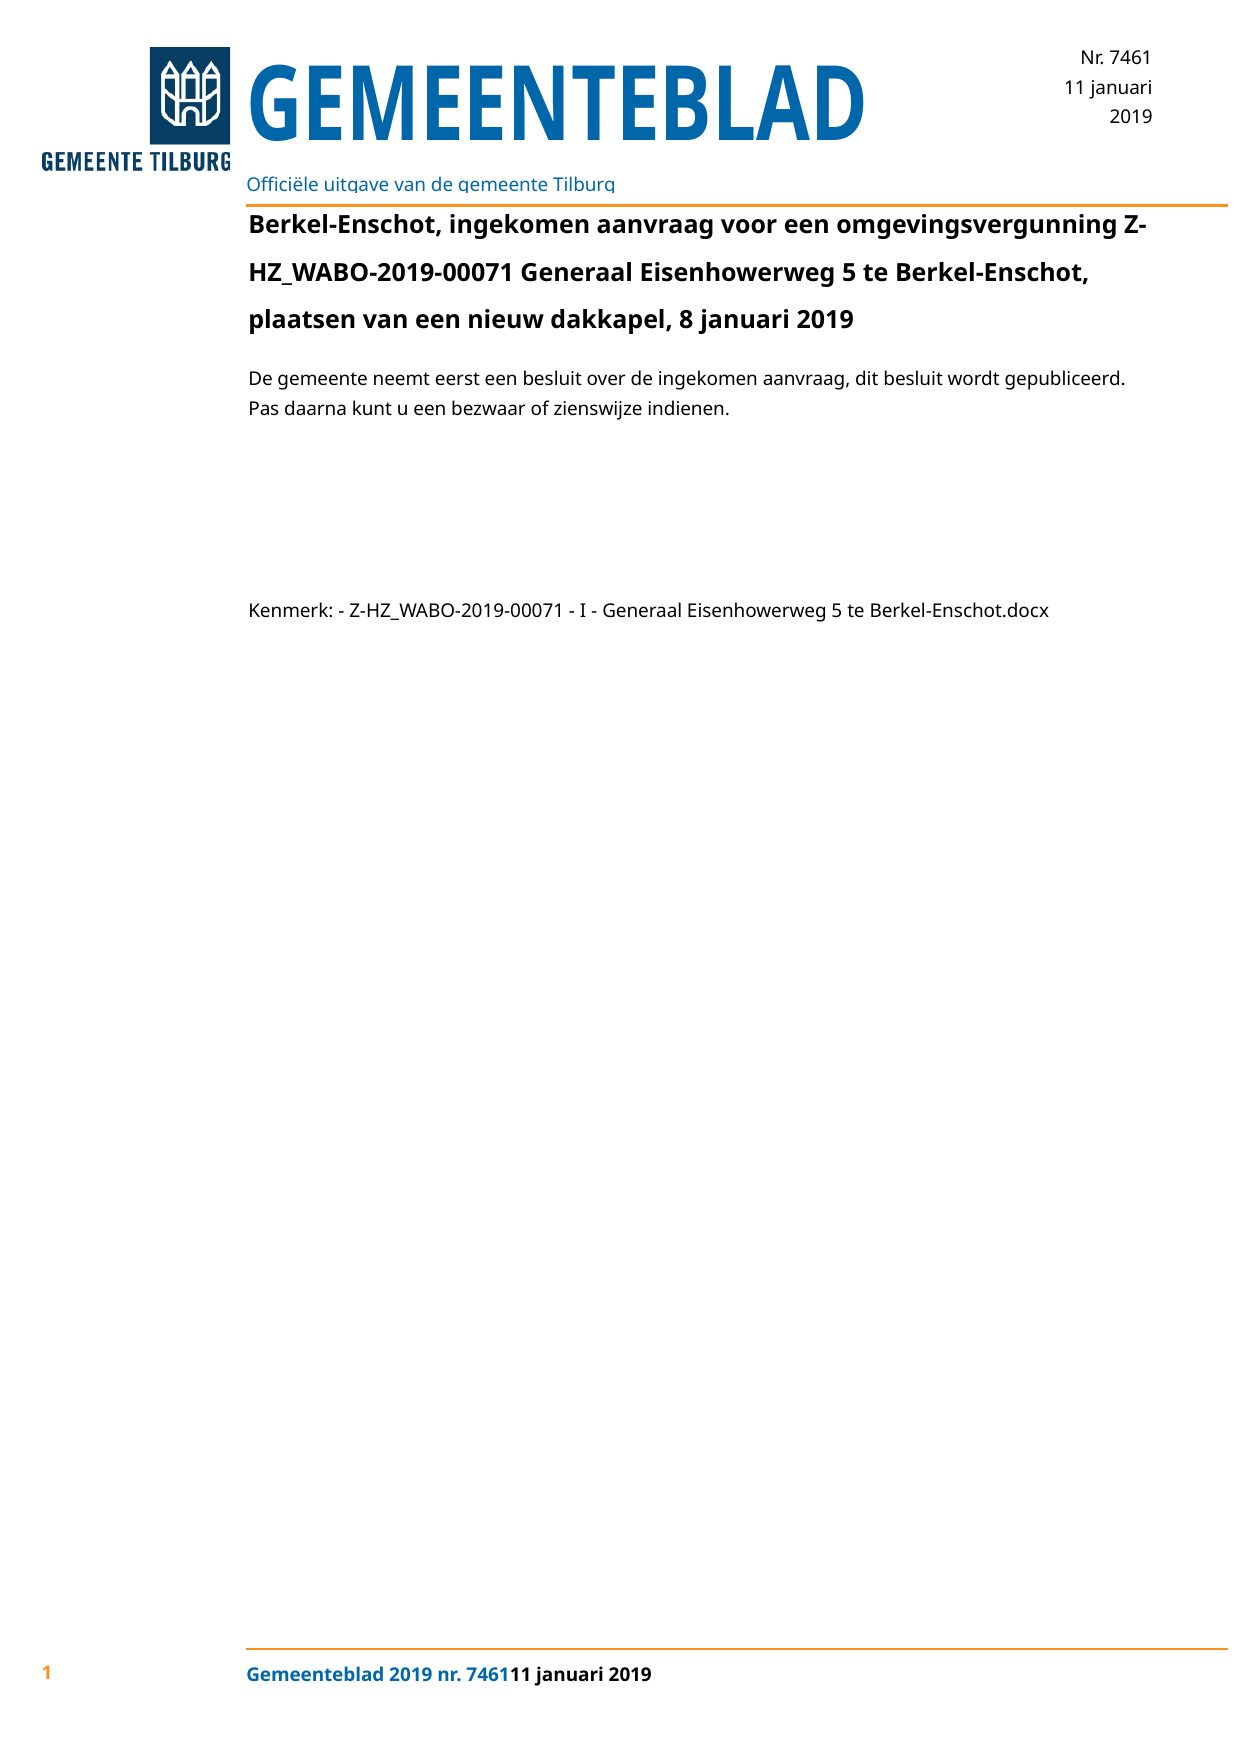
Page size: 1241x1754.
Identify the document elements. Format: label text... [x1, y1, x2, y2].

picture [41, 47, 231, 172]
text Berkel-Enschot, ingekomen aanvraag voor een omgevingsvergunning Z-HZ_WABO-2019-00071 Generaal Eisenhowerweg 5 te Berkel-Enschot, plaatsen van een nieuw dakkapel, 8 januari 2019 [248, 207, 1152, 336]
text De gemeente neemt eerst een besluit over de ingekomen aanvraag, dit besluit wordt gepubliceerd. Pas daarna kunt u een bezwaar of zienswijze indienen. [248, 366, 1152, 421]
text Kenmerk: - Z-HZ_WABO-2019-00071 - I - Generaal Eisenhowerweg 5 te Berkel-Enschot.docx [248, 597, 1152, 622]
